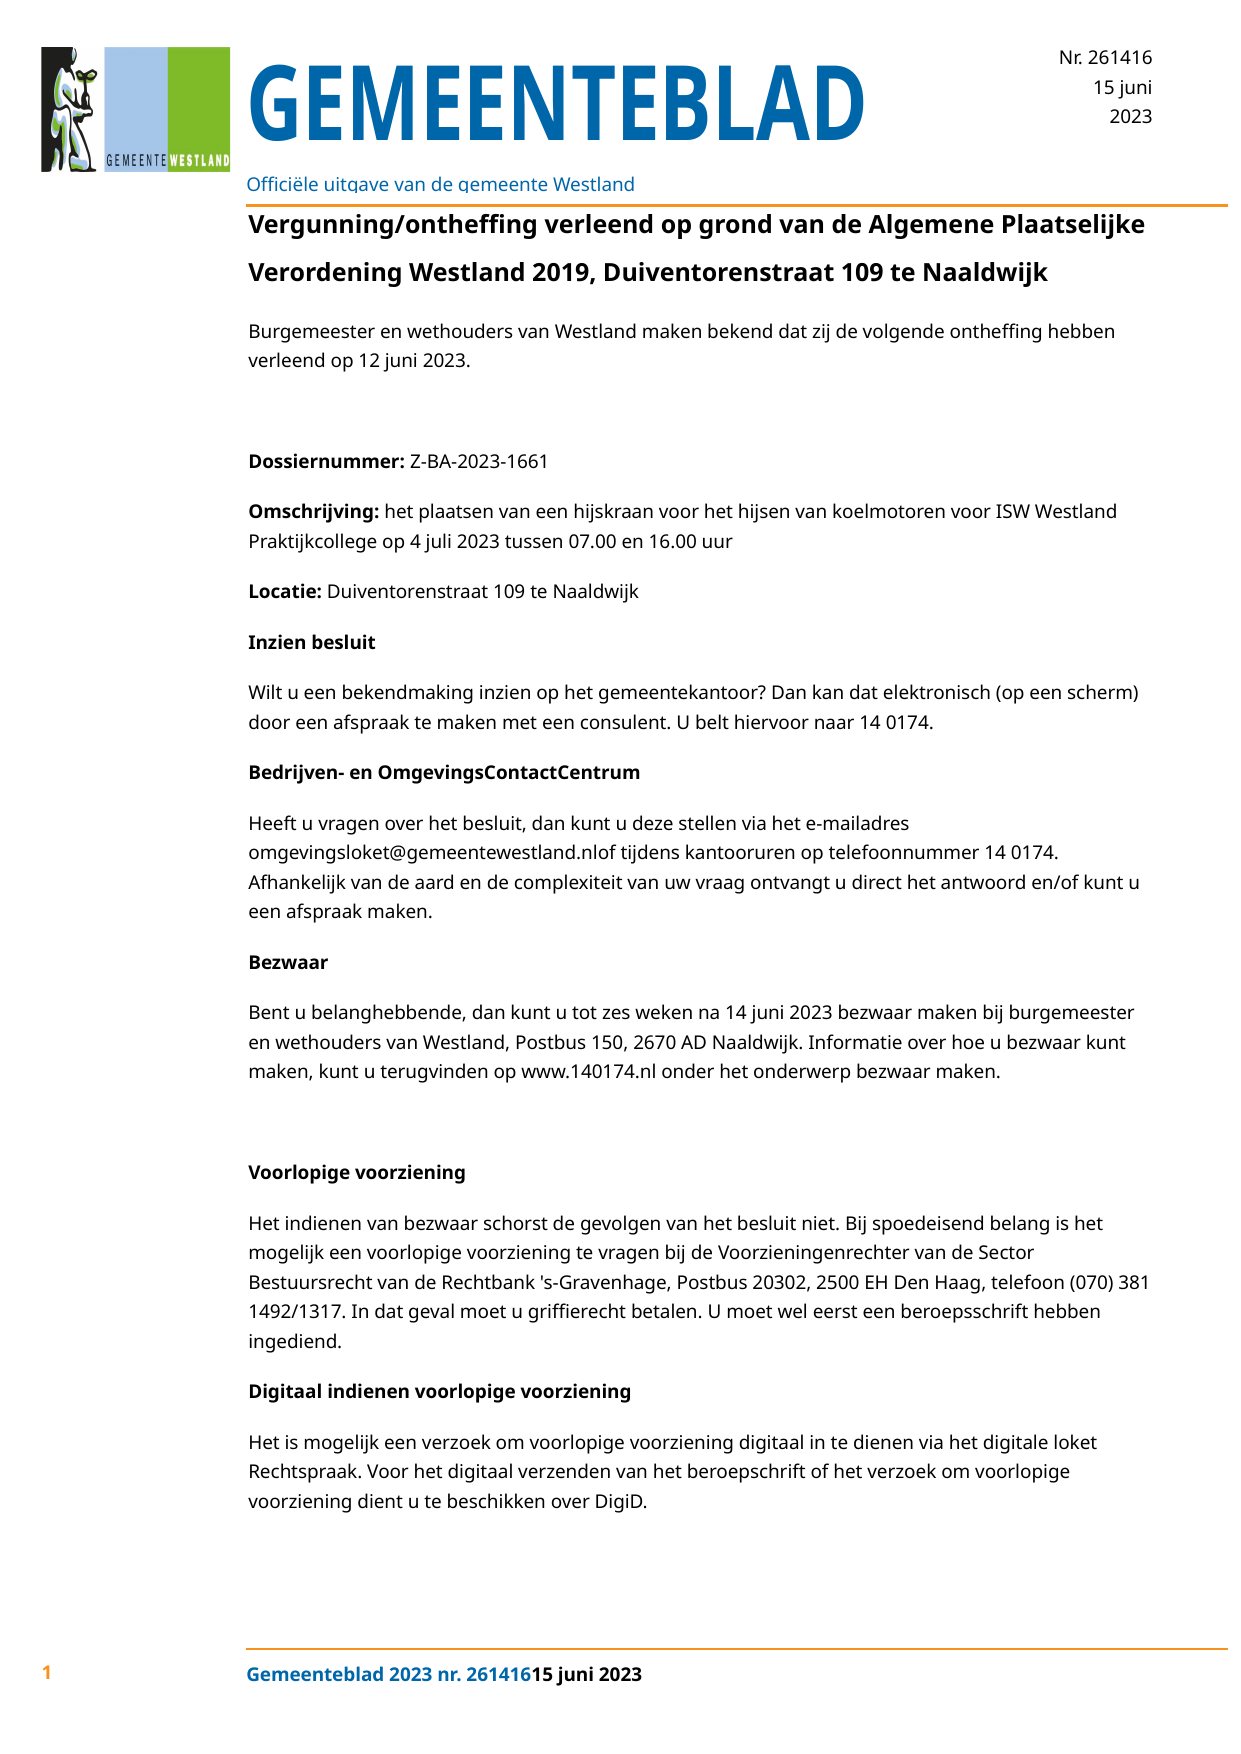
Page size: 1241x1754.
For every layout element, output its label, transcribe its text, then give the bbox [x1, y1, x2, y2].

text Het indienen van bezwaar schorst de gevolgen van het besluit niet. Bij spoedeisend belang is het mogelijk een voorlopige voorziening te vragen bij de Voorzieningenrechter van de Sector Bestuursrecht van de Rechtbank 's-Gravenhage, Postbus 20302, 2500 EH Den Haag, telefoon (070) 381 1492/1317. In dat geval moet u griffierecht betalen. U moet wel eerst een beroepsschrift hebben ingediend. [248, 1210, 1152, 1354]
text Dossiernummer: Z-BA-2023-1661 [248, 448, 1152, 474]
text Wilt u een bekendmaking inzien op het gemeentekantoor? Dan kan dat elektronisch (op een scherm) door een afspraak te maken met een consulent. U belt hiervoor naar 14 0174. [248, 679, 1152, 735]
text Heeft u vragen over het besluit, dan kunt u deze stellen via het e-mailadres omgevingsloket@gemeentewestland.nlof tijdens kantooruren op telefoonnummer 14 0174. Afhankelijk van de aard en de complexiteit van uw vraag ontvangt u direct het antwoord en/of kunt u een afspraak maken. [248, 810, 1152, 924]
text Voorlopige voorziening [248, 1159, 1152, 1185]
picture [41, 47, 231, 172]
text Vergunning/ontheffing verleend op grond van de Algemene Plaatselijke Verordening Westland 2019, Duiventorenstraat 109 te Naaldwijk [248, 207, 1152, 288]
text Digitaal indienen voorlopige voorziening [248, 1379, 1152, 1404]
text Het is mogelijk een verzoek om voorlopige voorziening digitaal in te dienen via het digitale loket Rechtspraak. Voor het digitaal verzenden van het beroepschrift of het verzoek om voorlopige voorziening dient u te beschikken over DigiD. [248, 1429, 1152, 1514]
text Bezwaar [248, 949, 1152, 975]
text Locatie: Duiventorenstraat 109 te Naaldwijk [248, 579, 1152, 604]
text Omschrijving: het plaatsen van een hijskraan voor het hijsen van koelmotoren voor ISW Westland Praktijkcollege op 4 juli 2023 tussen 07.00 en 16.00 uur [248, 499, 1152, 554]
text Burgemeester en wethouders van Westland maken bekend dat zij de volgende ontheffing hebben verleend op 12 juni 2023. [248, 318, 1152, 373]
text Bedrijven- en OmgevingsContactCentrum [248, 759, 1152, 785]
text Bent u belanghebbende, dan kunt u tot zes weken na 14 juni 2023 bezwaar maken bij burgemeester en wethouders van Westland, Postbus 150, 2670 AD Naaldwijk. Informatie over hoe u bezwaar kunt maken, kunt u terugvinden op www.140174.nl onder het onderwerp bezwaar maken. [248, 999, 1152, 1084]
text Inzien besluit [248, 629, 1152, 655]
